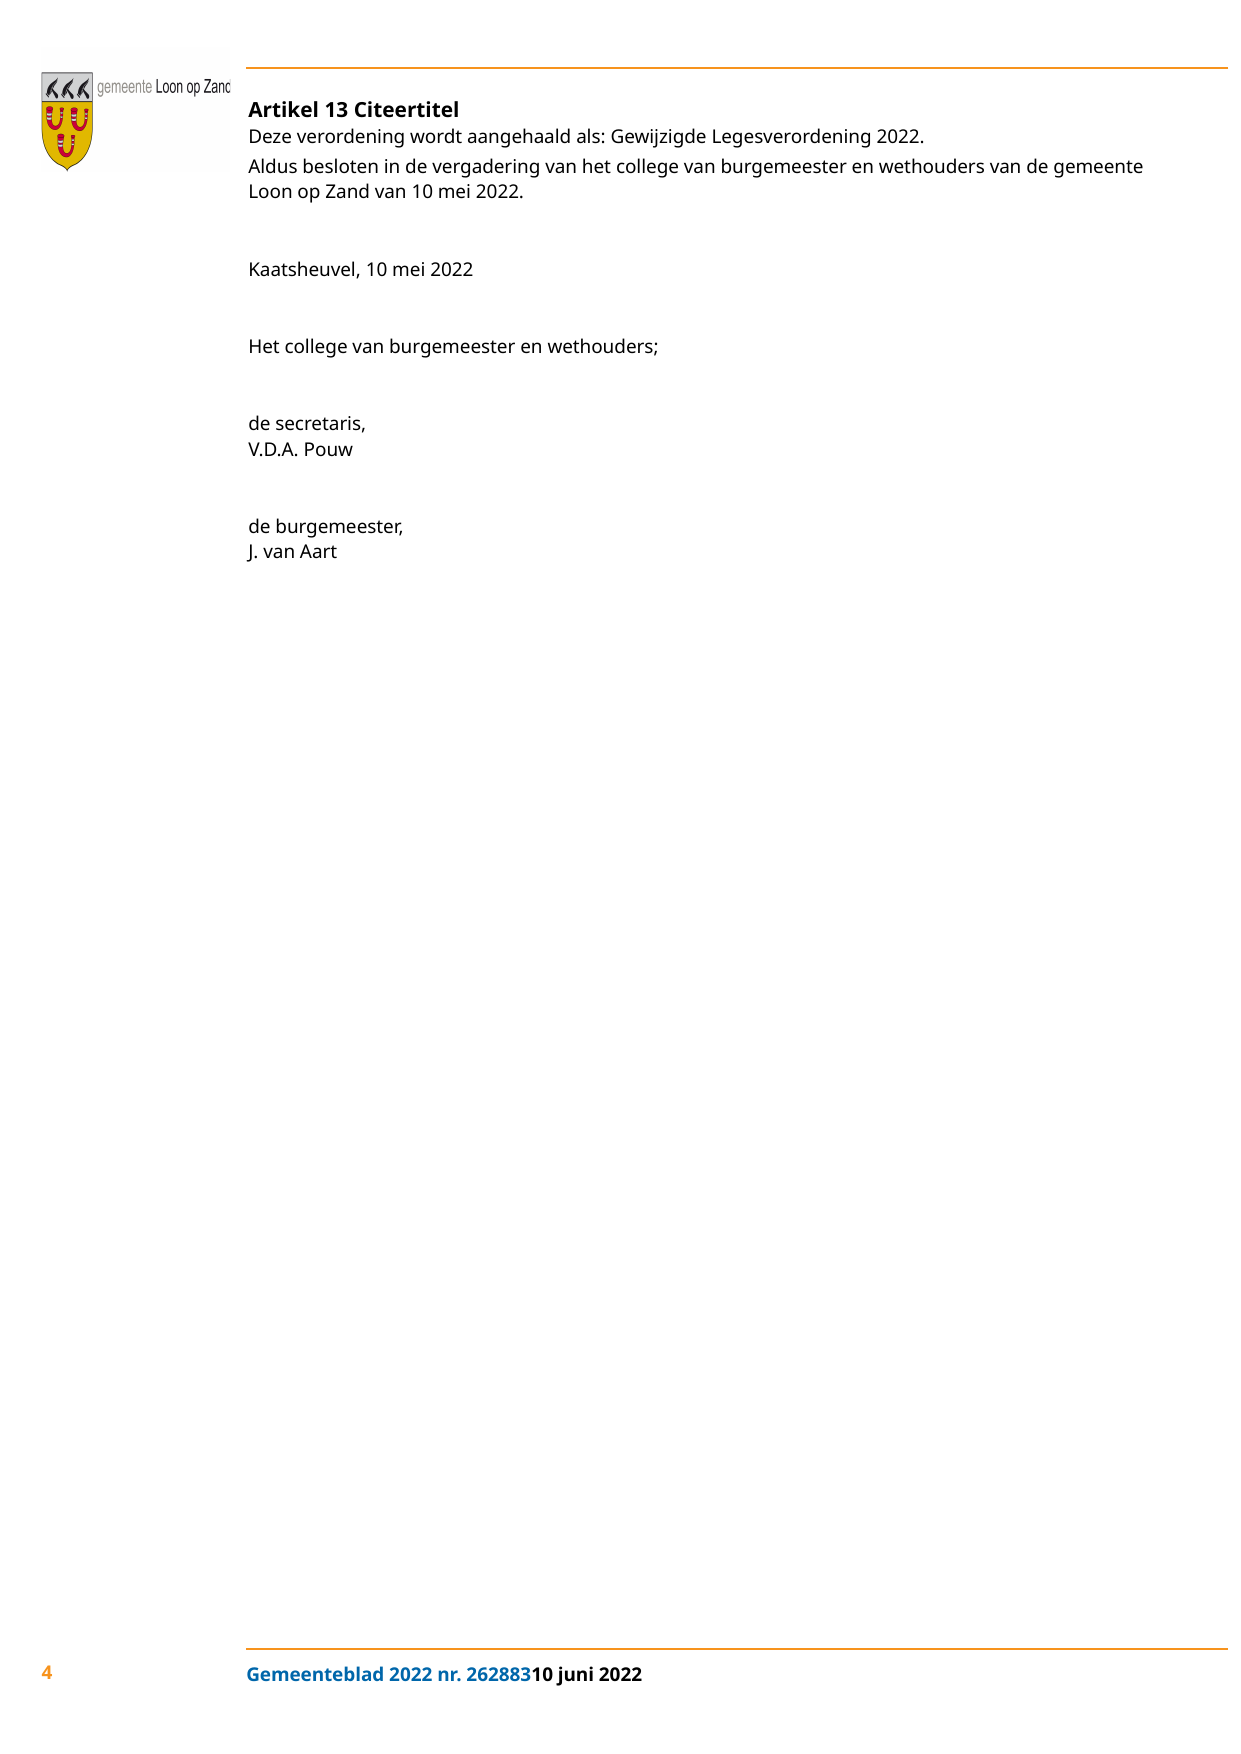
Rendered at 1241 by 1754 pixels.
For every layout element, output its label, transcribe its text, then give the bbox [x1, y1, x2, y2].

text J. van Aart [248, 539, 1152, 564]
text de burgemeester, [248, 513, 1152, 539]
text Kaatsheuvel, 10 mei 2022 [248, 256, 1152, 281]
text Aldus besloten in de vergadering van het college van burgemeester en wethouders van de gemeente Loon op Zand van 10 mei 2022. [248, 153, 1152, 204]
picture [41, 47, 231, 172]
text Het college van burgemeester en wethouders; [248, 333, 1152, 359]
text Deze verordening wordt aangehaald als: Gewijzigde Legesverordening 2022. [248, 123, 1152, 149]
text de secretaris, [248, 410, 1152, 436]
text V.D.A. Pouw [248, 436, 1152, 462]
text Artikel 13 Citeertitel [248, 95, 1152, 123]
